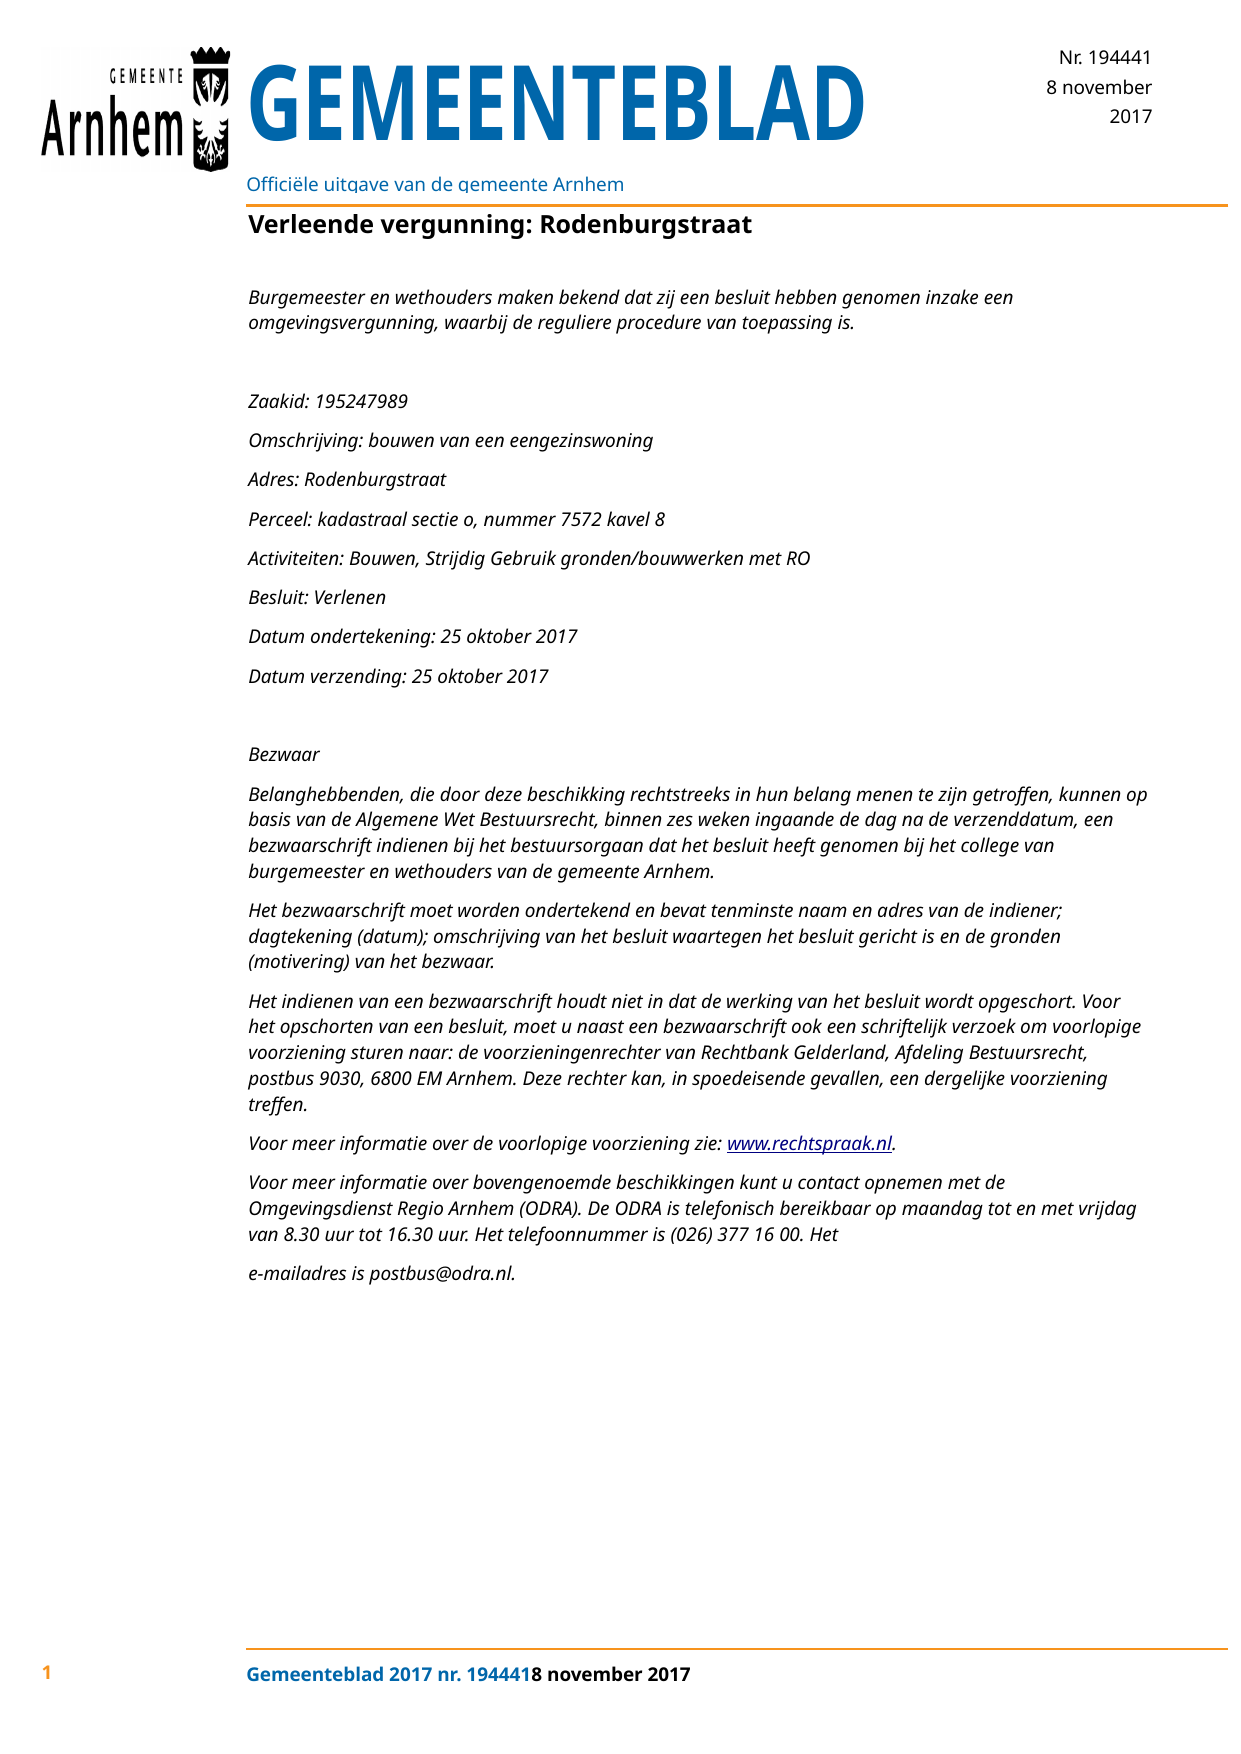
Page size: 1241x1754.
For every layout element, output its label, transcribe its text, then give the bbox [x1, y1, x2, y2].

text Het bezwaarschrift moet worden ondertekend en bevat tenminste naam en adres van de indiener; dagtekening (datum); omschrijving van het besluit waartegen het besluit gericht is en de gronden (motivering) van het bezwaar. [248, 897, 1152, 974]
text Perceel: kadastraal sectie o, nummer 7572 kavel 8 [248, 506, 1152, 532]
text Datum verzending: 25 oktober 2017 [248, 663, 1152, 689]
text Bezwaar [248, 742, 1152, 767]
text Activiteiten: Bouwen, Strijdig Gebruik gronden/bouwwerken met RO [248, 545, 1152, 571]
text Belanghebbenden, die door deze beschikking rechtstreeks in hun belang menen te zijn getroffen, kunnen op basis van de Algemene Wet Bestuursrecht, binnen zes weken ingaande de dag na de verzenddatum, een bezwaarschrift indienen bij het bestuursorgaan dat het besluit heeft genomen bij het college van burgemeester en wethouders van de gemeente Arnhem. [248, 781, 1152, 884]
text Burgemeester en wethouders maken bekend dat zij een besluit hebben genomen inzake een omgevingsvergunning, waarbij de reguliere procedure van toepassing is. [248, 284, 1152, 335]
text Voor meer informatie over de voorlopige voorziening zie: www.rechtspraak.nl. [248, 1130, 1152, 1156]
picture [41, 47, 231, 172]
text Voor meer informatie over bovengenoemde beschikkingen kunt u contact opnemen met de Omgevingsdienst Regio Arnhem (ODRA). De ODRA is telefonisch bereikbaar op maandag tot en met vrijdag van 8.30 uur tot 16.30 uur. Het telefoonnummer is (026) 377 16 00. Het [248, 1169, 1152, 1247]
text e-mailadres is postbus@odra.nl. [248, 1260, 1152, 1286]
text Besluit: Verlenen [248, 584, 1152, 610]
text Verleende vergunning: Rodenburgstraat [248, 207, 1152, 241]
text Adres: Rodenburgstraat [248, 467, 1152, 492]
text Het indienen van een bezwaarschrift houdt niet in dat de werking van het besluit wordt opgeschort. Voor het opschorten van een besluit, moet u naast een bezwaarschrift ook een schriftelijk verzoek om voorlopige voorziening sturen naar: de voorzieningenrechter van Rechtbank Gelderland, Afdeling Bestuursrecht, postbus 9030, 6800 EM Arnhem. Deze rechter kan, in spoedeisende gevallen, een dergelijke voorziening treffen. [248, 988, 1152, 1117]
text Datum ondertekening: 25 oktober 2017 [248, 624, 1152, 649]
text Zaakid: 195247989 [248, 388, 1152, 414]
text Omschrijving: bouwen van een eengezinswoning [248, 427, 1152, 453]
